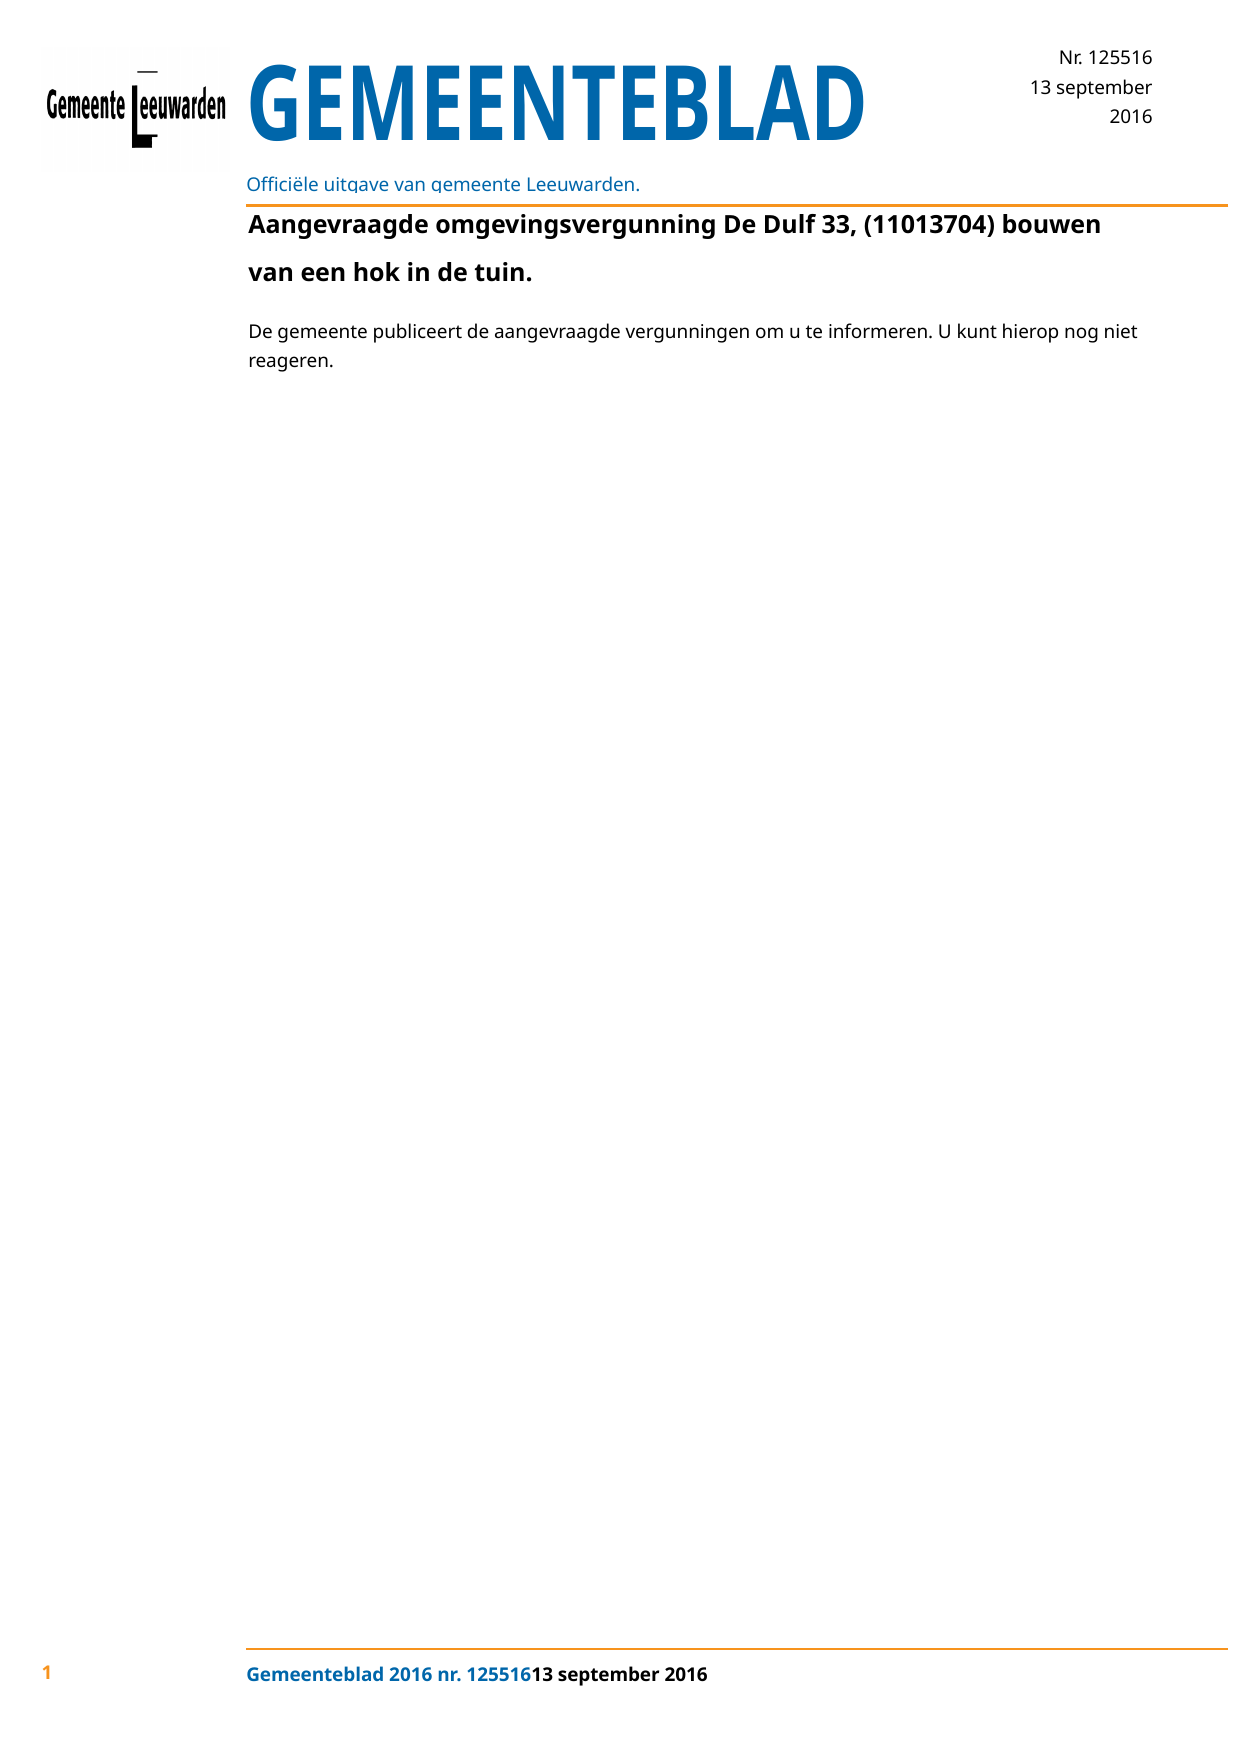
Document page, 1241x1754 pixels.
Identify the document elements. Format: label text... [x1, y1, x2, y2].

text Aangevraagde omgevingsvergunning De Dulf 33, (11013704) bouwen van een hok in de tuin. [248, 207, 1152, 288]
picture [41, 47, 231, 172]
text De gemeente publiceert de aangevraagde vergunningen om u te informeren. U kunt hierop nog niet reageren. [248, 318, 1152, 373]
